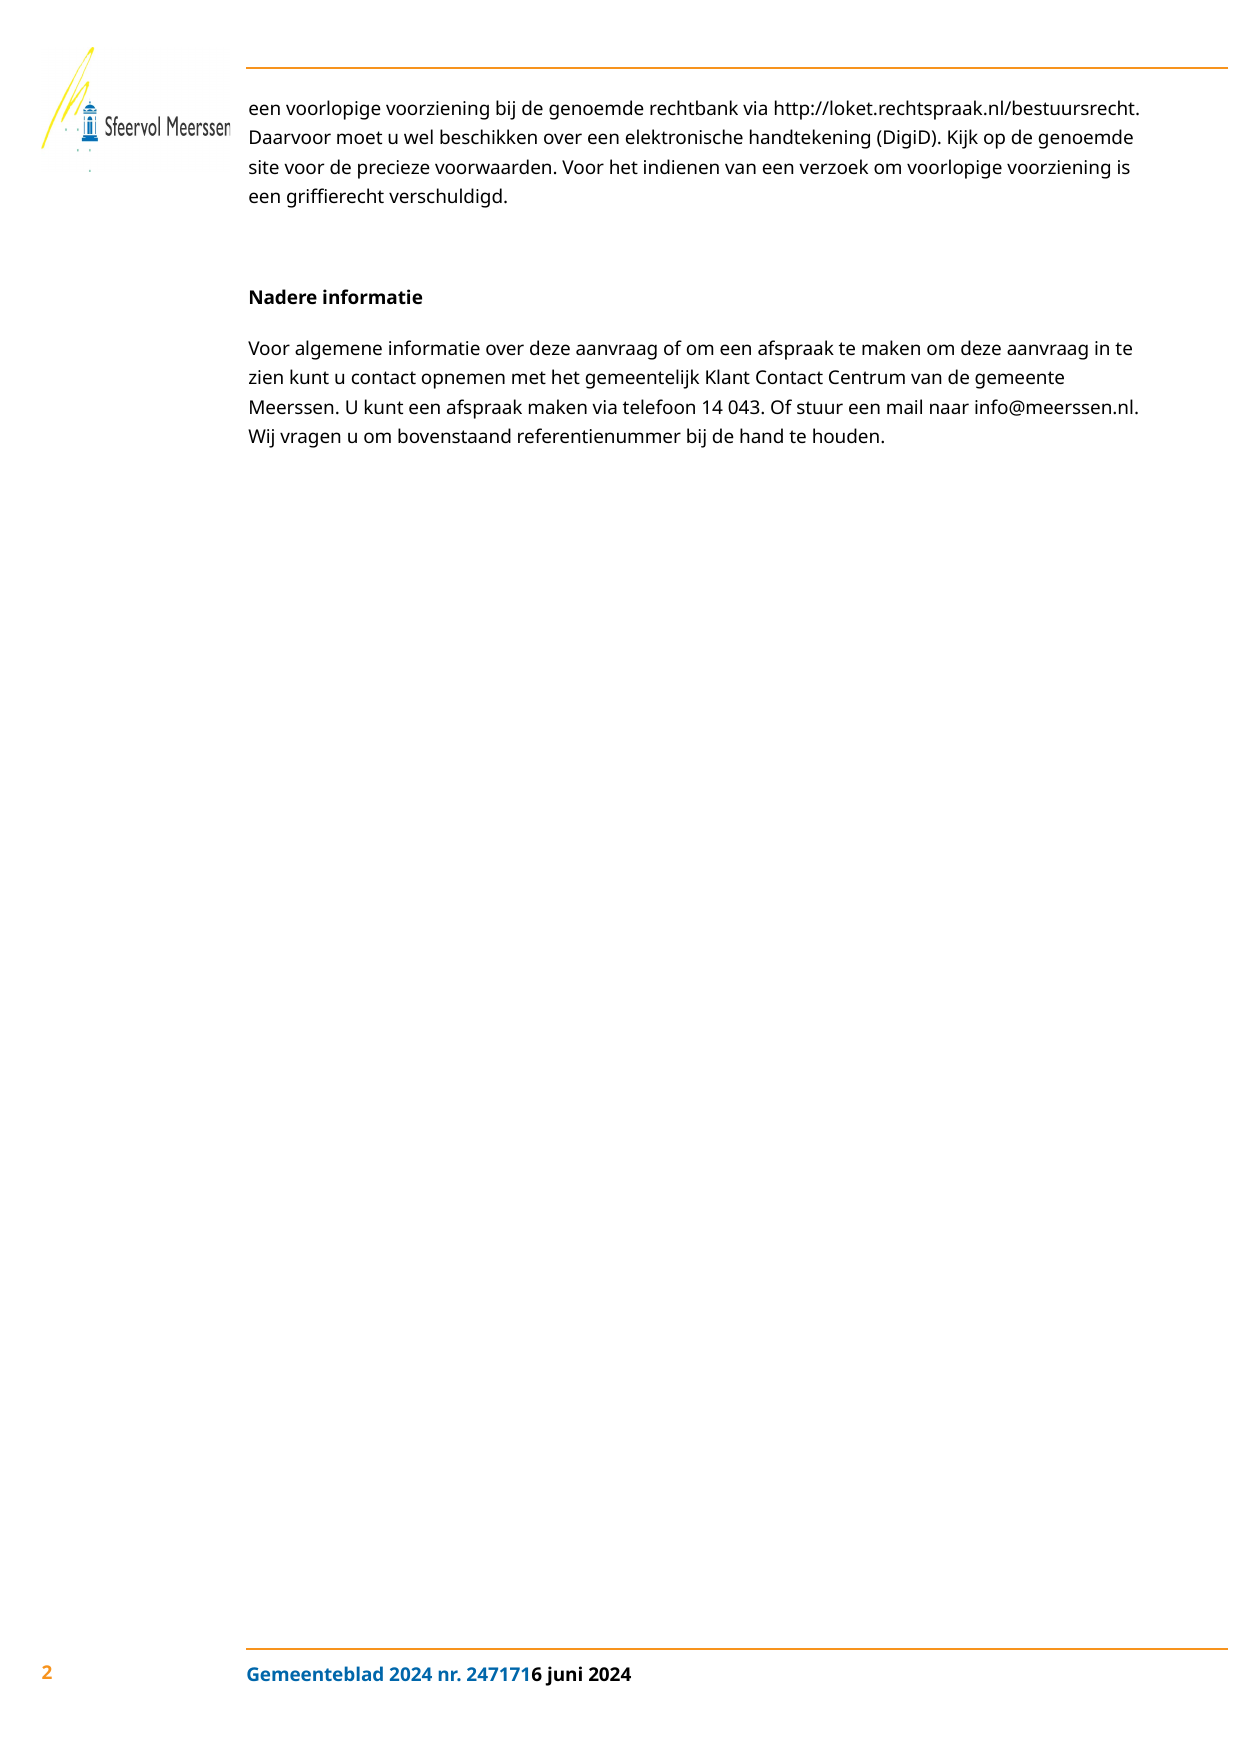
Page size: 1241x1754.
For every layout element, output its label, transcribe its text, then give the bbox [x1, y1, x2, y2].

text een voorlopige voorziening bij de genoemde rechtbank via http://loket.rechtspraak.nl/bestuursrecht. Daarvoor moet u wel beschikken over een elektronische handtekening (DigiD). Kijk op de genoemde site voor de precieze voorwaarden. Voor het indienen van een verzoek om voorlopige voorziening is een griffierecht verschuldigd. [248, 95, 1152, 209]
text Voor algemene informatie over deze aanvraag of om een afspraak te maken om deze aanvraag in te zien kunt u contact opnemen met het gemeentelijk Klant Contact Centrum van de gemeente Meerssen. U kunt een afspraak maken via telefoon 14 043. Of stuur een mail naar info@meerssen.nl. Wij vragen u om bovenstaand referentienummer bij de hand te houden. [248, 335, 1152, 449]
text Nadere informatie [248, 284, 1152, 310]
picture [41, 47, 231, 172]
